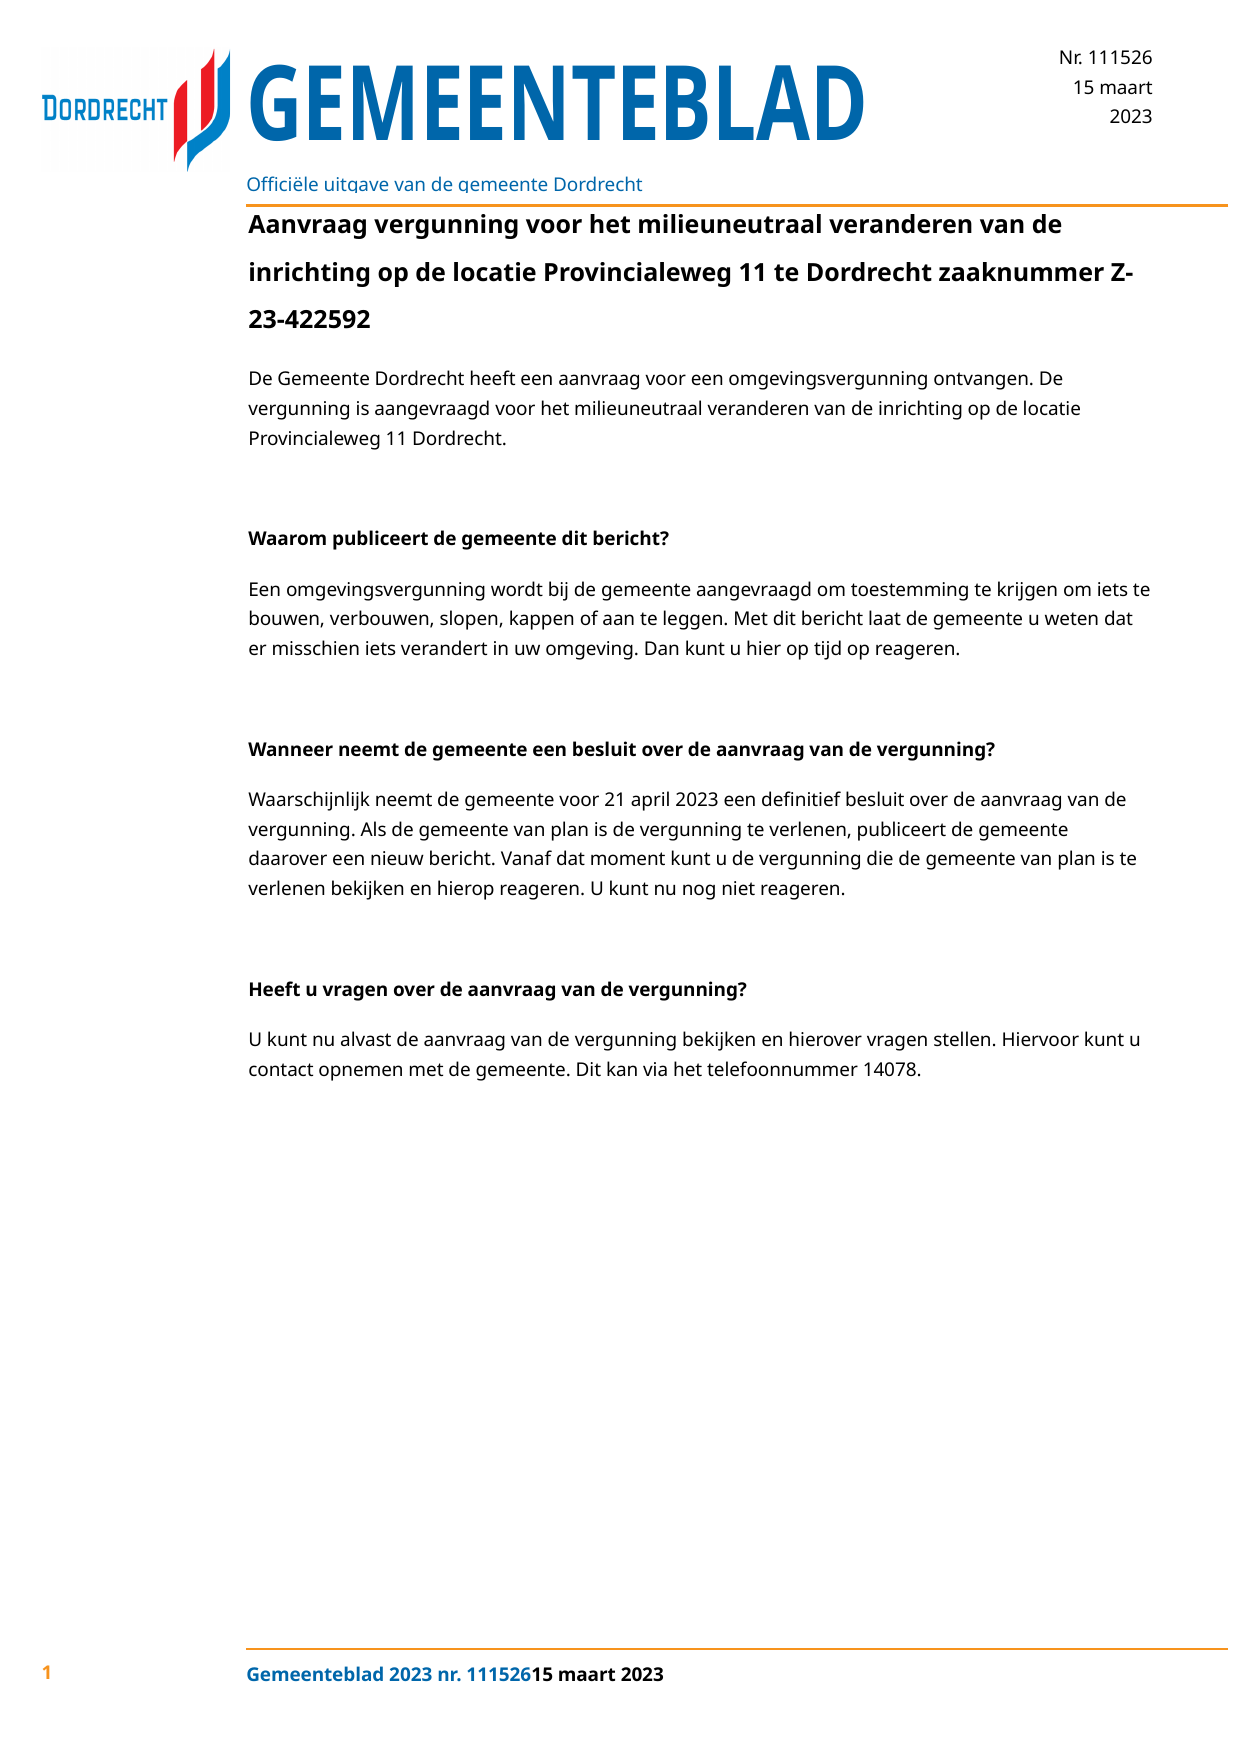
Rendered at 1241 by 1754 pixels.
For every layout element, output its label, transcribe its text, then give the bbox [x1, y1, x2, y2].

text Heeft u vragen over de aanvraag van de vergunning? [248, 976, 1152, 1002]
text De Gemeente Dordrecht heeft een aanvraag voor een omgevingsvergunning ontvangen. De vergunning is aangevraagd voor het milieuneutraal veranderen van de inrichting op de locatie Provincialeweg 11 Dordrecht. [248, 366, 1152, 450]
text Waarschijnlijk neemt de gemeente voor 21 april 2023 een definitief besluit over de aanvraag van de vergunning. Als de gemeente van plan is de vergunning te verlenen, publiceert de gemeente daarover een nieuw bericht. Vanaf dat moment kunt u de vergunning die de gemeente van plan is te verlenen bekijken en hierop reageren. U kunt nu nog niet reageren. [248, 786, 1152, 901]
text Een omgevingsvergunning wordt bij de gemeente aangevraagd om toestemming te krijgen om iets te bouwen, verbouwen, slopen, kappen of aan te leggen. Met dit bericht laat de gemeente u weten dat er misschien iets verandert in uw omgeving. Dan kunt u hier op tijd op reageren. [248, 576, 1152, 661]
text U kunt nu alvast de aanvraag van de vergunning bekijken en hierover vragen stellen. Hiervoor kunt u contact opnemen met de gemeente. Dit kan via het telefoonnummer 14078. [248, 1026, 1152, 1082]
picture [41, 47, 231, 172]
text Wanneer neemt de gemeente een besluit over de aanvraag van de vergunning? [248, 736, 1152, 762]
text Waarom publiceert de gemeente dit bericht? [248, 526, 1152, 551]
text Aanvraag vergunning voor het milieuneutraal veranderen van de inrichting op de locatie Provincialeweg 11 te Dordrecht zaaknummer Z-23-422592 [248, 207, 1152, 336]
